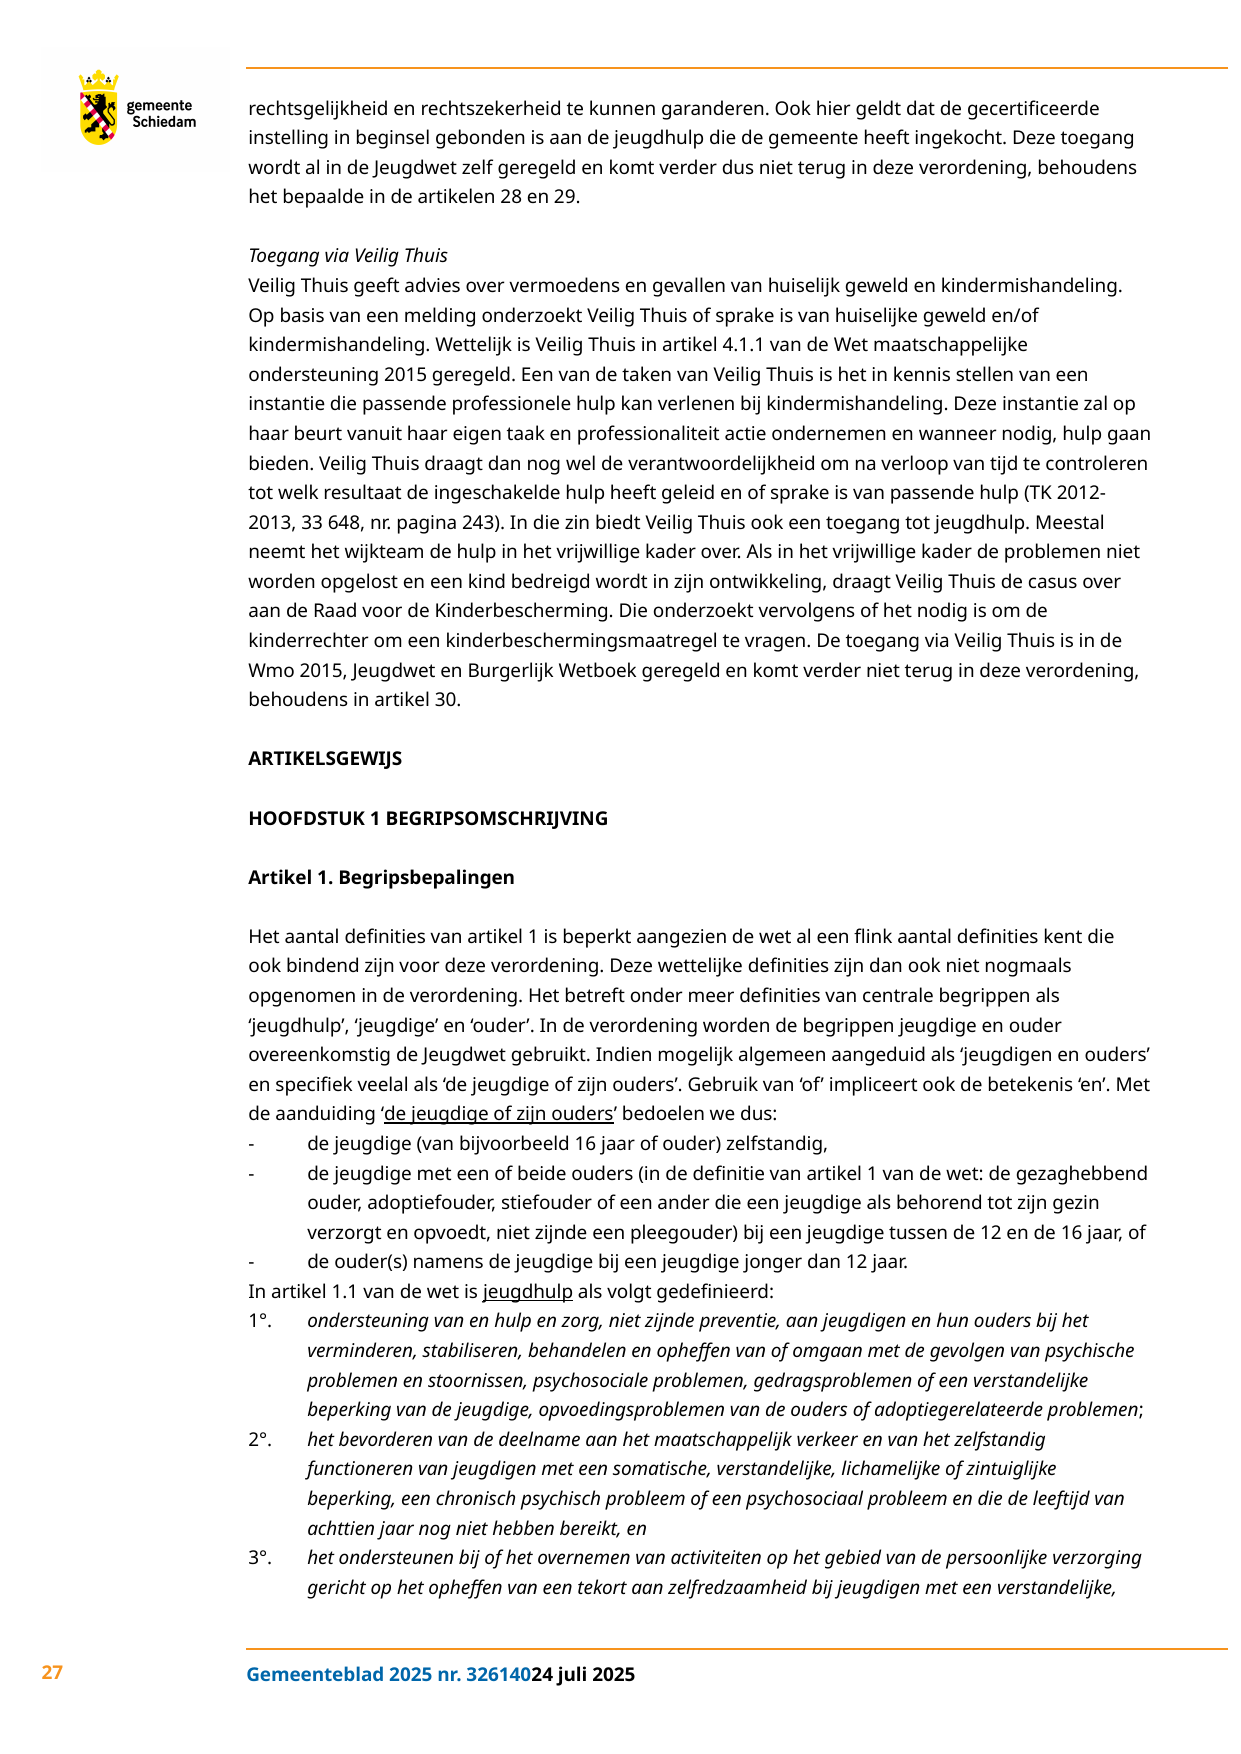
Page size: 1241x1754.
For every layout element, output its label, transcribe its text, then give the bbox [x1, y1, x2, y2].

text ARTIKELSGEWIJS [248, 746, 1152, 771]
list het bevorderen van de deelname aan het maatschappelijk verkeer en van het zelfstandig functioneren van jeugdigen met een somatische, verstandelijke, lichamelijke of zintuiglijke beperking, een chronisch psychisch probleem of een psychosociaal probleem en die de leeftijd van achttien jaar nog niet hebben bereikt, en [248, 1426, 1152, 1541]
list de jeugdige met een of beide ouders (in de definitie van artikel 1 van de wet: de gezaghebbend ouder, adoptiefouder, stiefouder of een ander die een jeugdige als behorend tot zijn gezin verzorgt en opvoedt, niet zijnde een pleegouder) bij een jeugdige tussen de 12 en de 16 jaar, of [248, 1160, 1152, 1245]
text Artikel 1. Begripsbepalingen [248, 864, 1152, 890]
list de jeugdige (van bijvoorbeeld 16 jaar of ouder) zelfstandig, [248, 1130, 1152, 1156]
text Het aantal definities van artikel 1 is beperkt aangezien de wet al een flink aantal definities kent die ook bindend zijn voor deze verordening. Deze wettelijke definities zijn dan ook niet nogmaals opgenomen in de verordening. Het betreft onder meer definities van centrale begrippen als ‘jeugdhulp’, ‘jeugdige’ en ‘ouder’. In de verordening worden de begrippen jeugdige en ouder overeenkomstig de Jeugdwet gebruikt. Indien mogelijk algemeen aangeduid als ‘jeugdigen en ouders’ en specifiek veelal als ‘de jeugdige of zijn ouders’. Gebruik van ‘of’ impliceert ook de betekenis ‘en’. Met de aanduiding ‘de jeugdige of zijn ouders’ bedoelen we dus: [248, 923, 1152, 1126]
text Veilig Thuis geeft advies over vermoedens en gevallen van huiselijk geweld en kindermishandeling. Op basis van een melding onderzoekt Veilig Thuis of sprake is van huiselijke geweld en/of kindermishandeling. Wettelijk is Veilig Thuis in artikel 4.1.1 van de Wet maatschappelijke ondersteuning 2015 geregeld. Een van de taken van Veilig Thuis is het in kennis stellen van een instantie die passende professionele hulp kan verlenen bij kindermishandeling. Deze instantie zal op haar beurt vanuit haar eigen taak en professionaliteit actie ondernemen en wanneer nodig, hulp gaan bieden. Veilig Thuis draagt dan nog wel de verantwoordelijkheid om na verloop van tijd te controleren tot welk resultaat de ingeschakelde hulp heeft geleid en of sprake is van passende hulp (TK 2012-2013, 33 648, nr. pagina 243). In die zin biedt Veilig Thuis ook een toegang tot jeugdhulp. Meestal neemt het wijkteam de hulp in het vrijwillige kader over. Als in het vrijwillige kader de problemen niet worden opgelost en een kind bedreigd wordt in zijn ontwikkeling, draagt Veilig Thuis de casus over aan de Raad voor de Kinderbescherming. Die onderzoekt vervolgens of het nodig is om de kinderrechter om een kinderbeschermingsmaatregel te vragen. De toegang via Veilig Thuis is in de Wmo 2015, Jeugdwet en Burgerlijk Wetboek geregeld en komt verder niet terug in deze verordening, behoudens in artikel 30. [248, 272, 1152, 712]
text rechtsgelijkheid en rechtszekerheid te kunnen garanderen. Ook hier geldt dat de gecertificeerde instelling in beginsel gebonden is aan de jeugdhulp die de gemeente heeft ingekocht. Deze toegang wordt al in de Jeugdwet zelf geregeld en komt verder dus niet terug in deze verordening, behoudens het bepaalde in de artikelen 28 en 29. [248, 95, 1152, 209]
list het ondersteunen bij of het overnemen van activiteiten op het gebied van de persoonlijke verzorging gericht op het opheffen van een tekort aan zelfredzaamheid bij jeugdigen met een verstandelijke, [248, 1544, 1152, 1600]
text In artikel 1.1 van de wet is jeugdhulp als volgt gedefinieerd: [248, 1278, 1152, 1304]
text Toegang via Veilig Thuis [248, 243, 1152, 268]
text HOOFDSTUK 1 BEGRIPSOMSCHRIJVING [248, 805, 1152, 831]
list ondersteuning van en hulp en zorg, niet zijnde preventie, aan jeugdigen en hun ouders bij het verminderen, stabiliseren, behandelen en opheffen van of omgaan met de gevolgen van psychische problemen en stoornissen, psychosociale problemen, gedragsproblemen of een verstandelijke beperking van de jeugdige, opvoedingsproblemen van de ouders of adoptiegerelateerde problemen; [248, 1308, 1152, 1422]
list de ouder(s) namens de jeugdige bij een jeugdige jonger dan 12 jaar. [248, 1248, 1152, 1274]
picture [41, 47, 231, 172]
